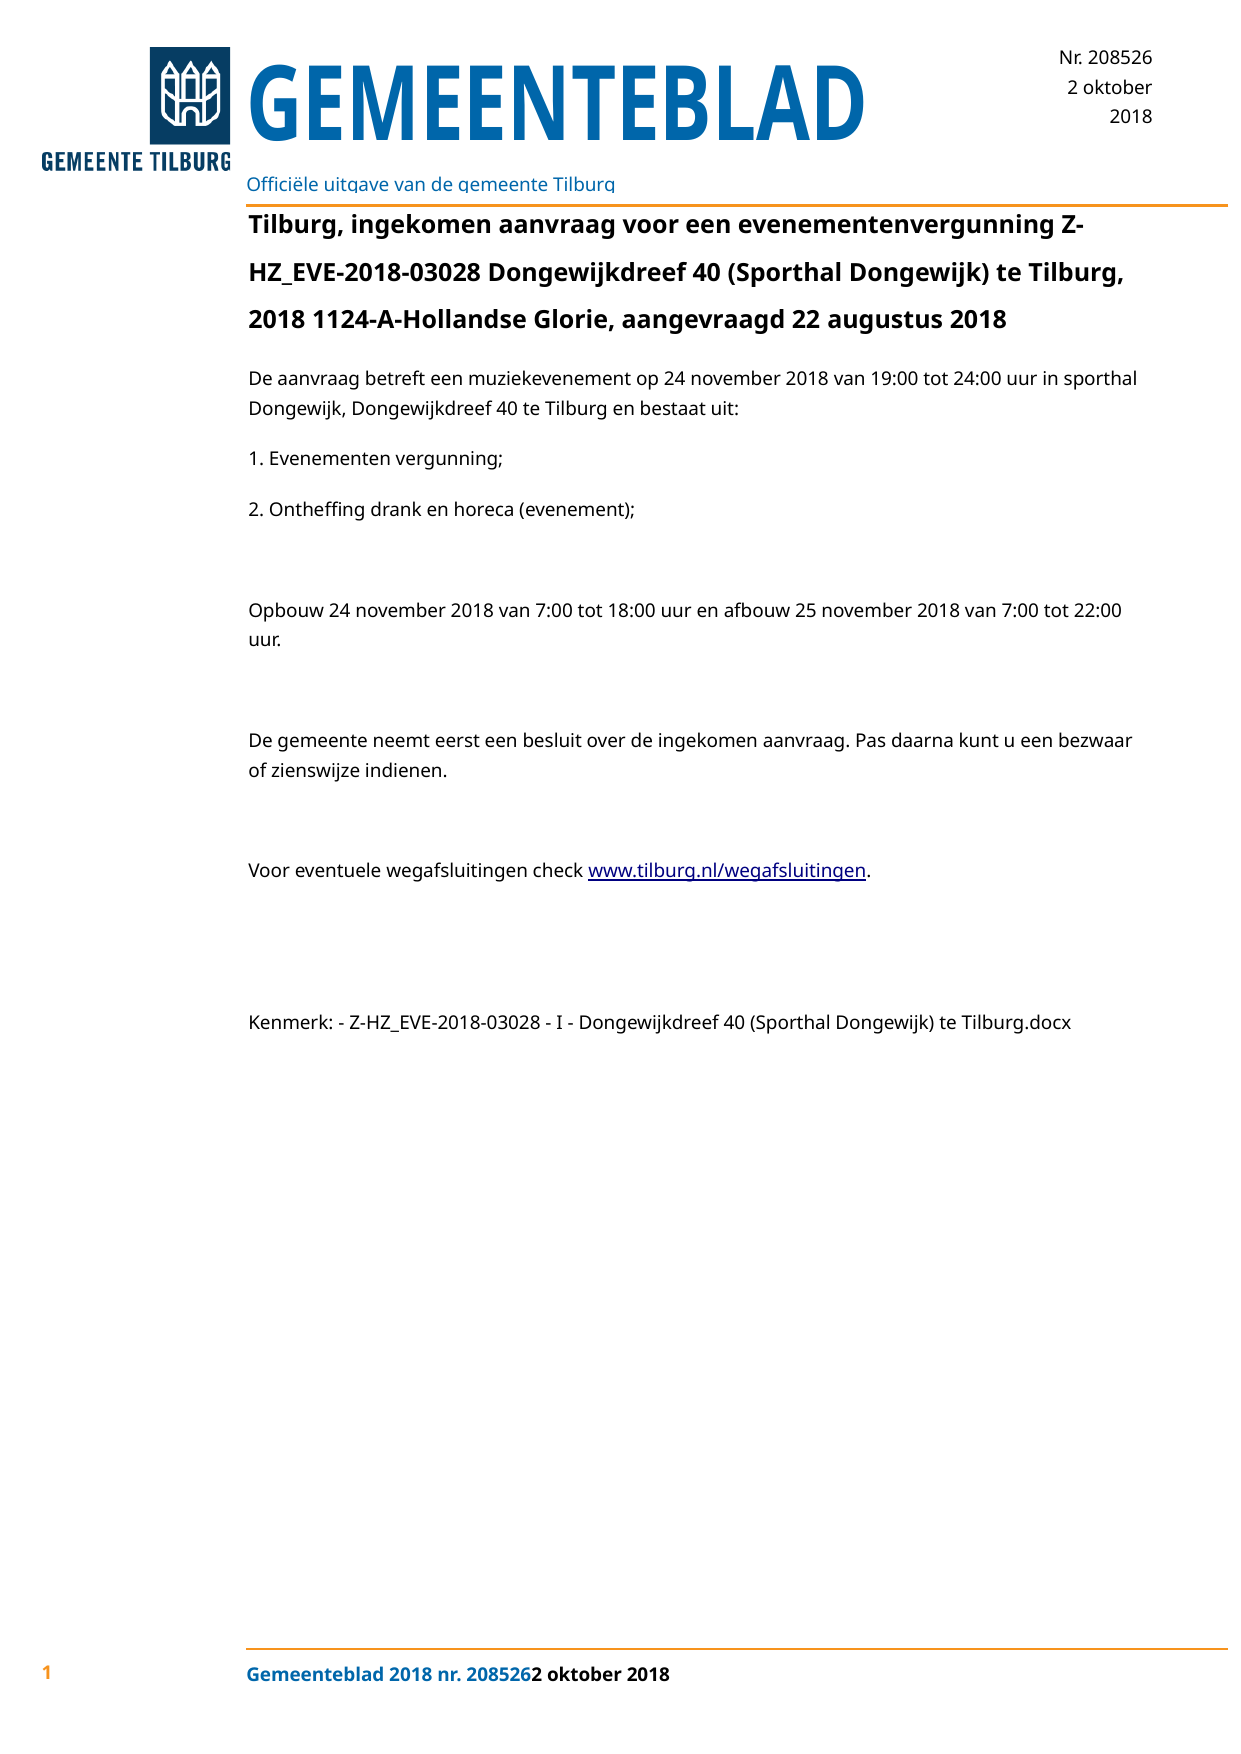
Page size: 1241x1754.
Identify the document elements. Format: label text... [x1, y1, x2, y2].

text Kenmerk: - Z-HZ_EVE-2018-03028 - I - Dongewijkdreef 40 (Sporthal Dongewijk) te Tilburg.docx [248, 1009, 1152, 1034]
text De gemeente neemt eerst een besluit over de ingekomen aanvraag. Pas daarna kunt u een bezwaar of zienswijze indienen. [248, 727, 1152, 782]
text 1. Evenementen vergunning; [248, 446, 1152, 471]
picture [41, 47, 231, 172]
text De aanvraag betreft een muziekevenement op 24 november 2018 van 19:00 tot 24:00 uur in sporthal Dongewijk, Dongewijkdreef 40 te Tilburg en bestaat uit: [248, 366, 1152, 421]
text Tilburg, ingekomen aanvraag voor een evenementenvergunning Z-HZ_EVE-2018-03028 Dongewijkdreef 40 (Sporthal Dongewijk) te Tilburg, 2018 1124-A-Hollandse Glorie, aangevraagd 22 augustus 2018 [248, 207, 1152, 336]
text Voor eventuele wegafsluitingen check www.tilburg.nl/wegafsluitingen. [248, 858, 1152, 883]
text Opbouw 24 november 2018 van 7:00 tot 18:00 uur en afbouw 25 november 2018 van 7:00 tot 22:00 uur. [248, 597, 1152, 652]
text 2. Ontheffing drank en horeca (evenement); [248, 496, 1152, 522]
